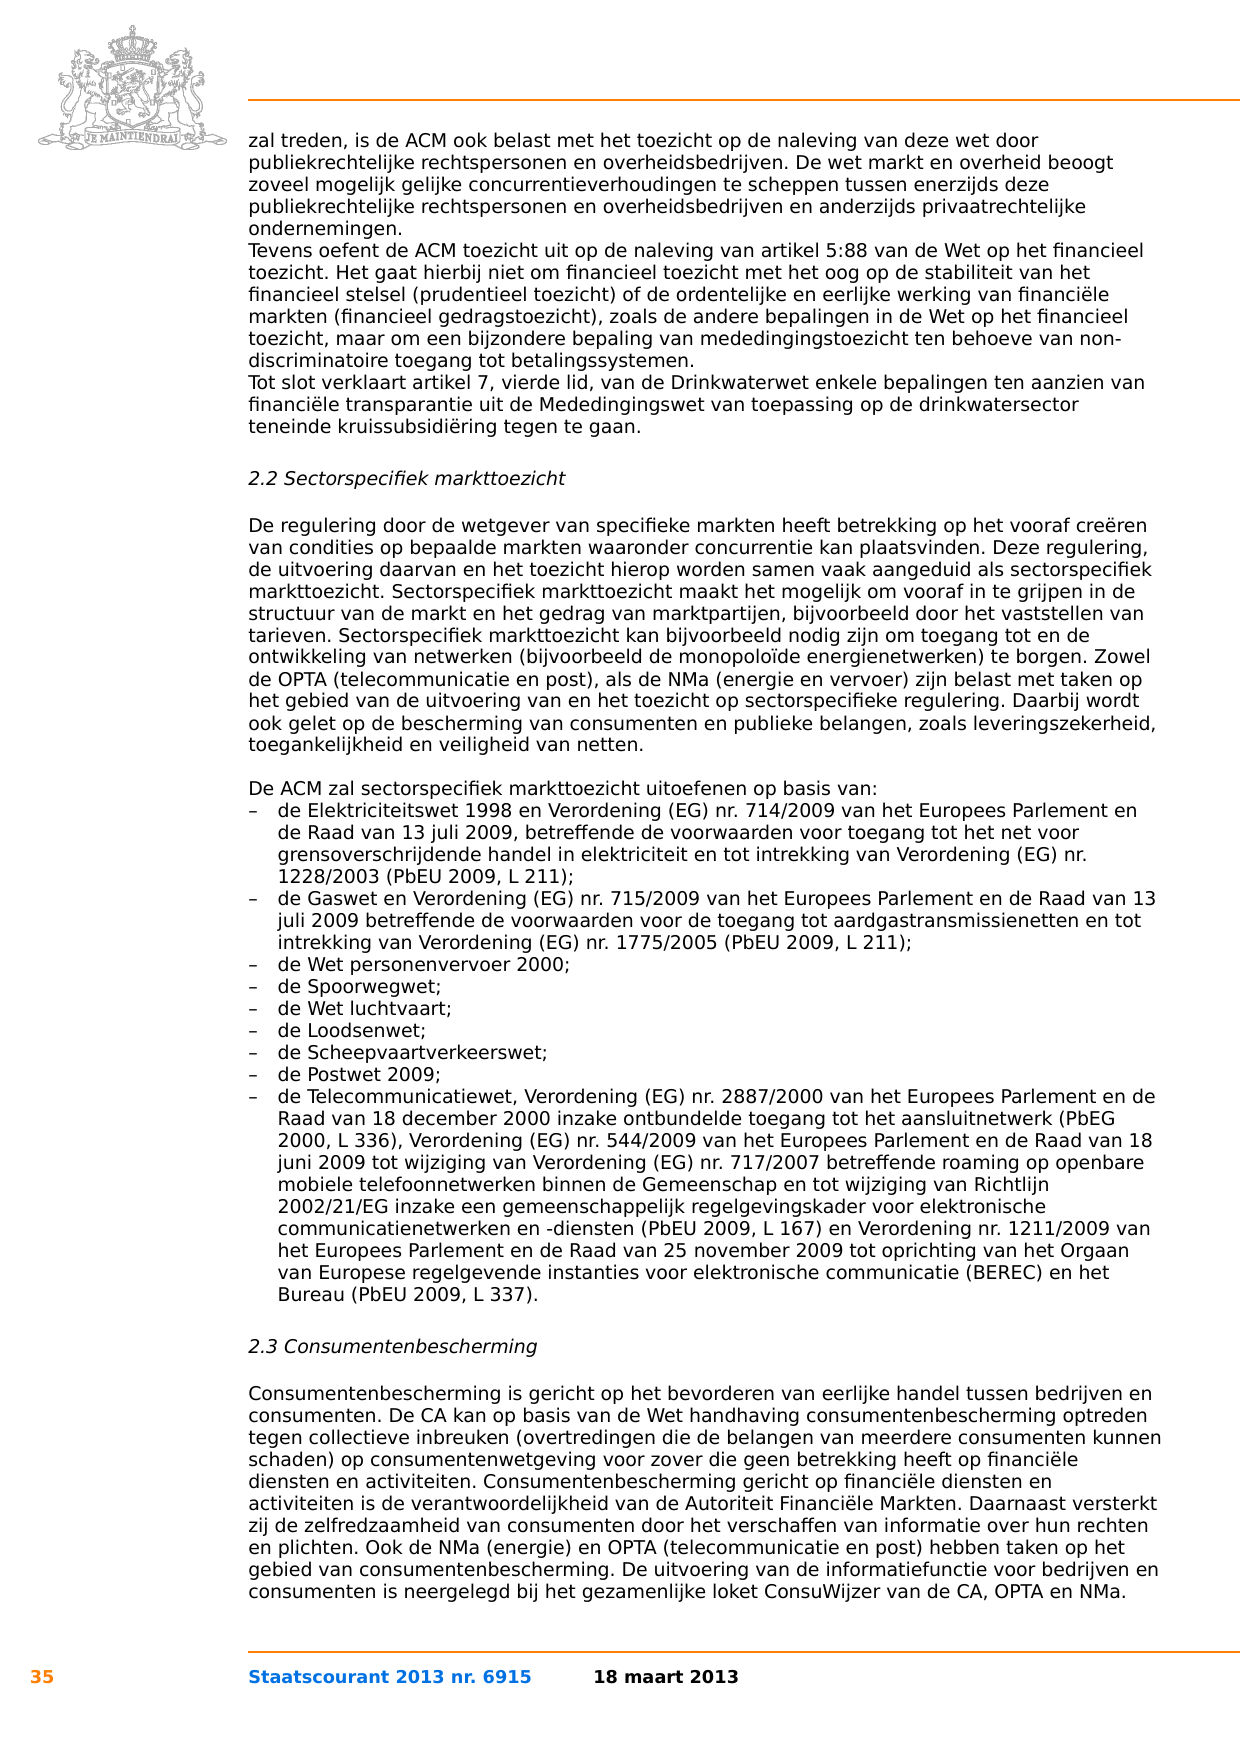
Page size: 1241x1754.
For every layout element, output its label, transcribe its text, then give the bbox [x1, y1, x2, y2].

text De ACM zal sectorspecifiek markttoezicht uitoefenen op basis van: [248, 778, 1163, 800]
text – de Loodsenwet; [248, 1020, 1163, 1042]
text De regulering door de wetgever van specifieke markten heeft betrekking op het vooraf creëren van condities op bepaalde markten waaronder concurrentie kan plaatsvinden. Deze regulering, de uitvoering daarvan en het toezicht hierop worden samen vaak aangeduid als sectorspecifiek markttoezicht. Sectorspecifiek markttoezicht maakt het mogelijk om vooraf in te grijpen in de structuur van de markt en het gedrag van marktpartijen, bijvoorbeeld door het vaststellen van tarieven. Sectorspecifiek markttoezicht kan bijvoorbeeld nodig zijn om toegang tot en de ontwikkeling van netwerken (bijvoorbeeld de monopoloïde energienetwerken) te borgen. Zowel de OPTA (telecommunicatie en post), als de NMa (energie en vervoer) zijn belast met taken op het gebied van de uitvoering van en het toezicht op sectorspecifieke regulering. Daarbij wordt ook gelet op de bescherming van consumenten en publieke belangen, zoals leveringszekerheid, toegankelijkheid en veiligheid van netten. [248, 514, 1163, 756]
text Tot slot verklaart artikel 7, vierde lid, van de Drinkwaterwet enkele bepalingen ten aanzien van financiële transparantie uit de Mededingingswet van toepassing op de drinkwatersector teneinde kruissubsidiëring tegen te gaan. [248, 372, 1163, 438]
text – de Elektriciteitswet 1998 en Verordening (EG) nr. 714/2009 van het Europees Parlement en de Raad van 13 juli 2009, betreffende de voorwaarden voor toegang tot het net voor grensoverschrijdende handel in elektriciteit en tot intrekking van Verordening (EG) nr. 1228/2003 (PbEU 2009, L 211); [248, 800, 1163, 888]
text Tevens oefent de ACM toezicht uit op de naleving van artikel 5:88 van de Wet op het financieel toezicht. Het gaat hierbij niet om financieel toezicht met het oog op de stabiliteit van het financieel stelsel (prudentieel toezicht) of de ordentelijke en eerlijke werking van financiële markten (financieel gedragstoezicht), zoals de andere bepalingen in de Wet op het financieel toezicht, maar om een bijzondere bepaling van mededingingstoezicht ten behoeve van non-discriminatoire toegang tot betalingssystemen. [248, 240, 1163, 372]
subtitle 2.2 Sectorspecifiek markttoezicht [248, 468, 1163, 489]
text zal treden, is de ACM ook belast met het toezicht op de naleving van deze wet door publiekrechtelijke rechtspersonen en overheidsbedrijven. De wet markt en overheid beoogt zoveel mogelijk gelijke concurrentieverhoudingen te scheppen tussen enerzijds deze publiekrechtelijke rechtspersonen en overheidsbedrijven en anderzijds privaatrechtelijke ondernemingen. [248, 130, 1163, 240]
text – de Spoorwegwet; [248, 976, 1163, 998]
text – de Gaswet en Verordening (EG) nr. 715/2009 van het Europees Parlement en de Raad van 13 juli 2009 betreffende de voorwaarden voor de toegang tot aardgastransmissienetten en tot intrekking van Verordening (EG) nr. 1775/2005 (PbEU 2009, L 211); [248, 888, 1163, 954]
text – de Wet luchtvaart; [248, 998, 1163, 1020]
text – de Wet personenvervoer 2000; [248, 954, 1163, 976]
picture [38, 25, 227, 150]
subtitle 2.3 Consumentenbescherming [248, 1336, 1163, 1358]
text – de Scheepvaartverkeerswet; [248, 1042, 1163, 1064]
text Consumentenbescherming is gericht op het bevorderen van eerlijke handel tussen bedrijven en consumenten. De CA kan op basis van de Wet handhaving consumentenbescherming optreden tegen collectieve inbreuken (overtredingen die de belangen van meerdere consumenten kunnen schaden) op consumentenwetgeving voor zover die geen betrekking heeft op financiële diensten en activiteiten. Consumentenbescherming gericht op financiële diensten en activiteiten is de verantwoordelijkheid van de Autoriteit Financiële Markten. Daarnaast versterkt zij de zelfredzaamheid van consumenten door het verschaffen van informatie over hun rechten en plichten. Ook de NMa (energie) en OPTA (telecommunicatie en post) hebben taken op het gebied van consumentenbescherming. De uitvoering van de informatiefunctie voor bedrijven en consumenten is neergelegd bij het gezamenlijke loket ConsuWijzer van de CA, OPTA en NMa. [248, 1383, 1163, 1602]
text – de Postwet 2009; [248, 1064, 1163, 1086]
text – de Telecommunicatiewet, Verordening (EG) nr. 2887/2000 van het Europees Parlement en de Raad van 18 december 2000 inzake ontbundelde toegang tot het aansluitnetwerk (PbEG 2000, L 336), Verordening (EG) nr. 544/2009 van het Europees Parlement en de Raad van 18 juni 2009 tot wijziging van Verordening (EG) nr. 717/2007 betreffende roaming op openbare mobiele telefoonnetwerken binnen de Gemeenschap en tot wijziging van Richtlijn 2002/21/EG inzake een gemeenschappelijk regelgevingskader voor elektronische communicatienetwerken en -diensten (PbEU 2009, L 167) en Verordening nr. 1211/2009 van het Europees Parlement en de Raad van 25 november 2009 tot oprichting van het Orgaan van Europese regelgevende instanties voor elektronische communicatie (BEREC) en het Bureau (PbEU 2009, L 337). [248, 1086, 1163, 1306]
